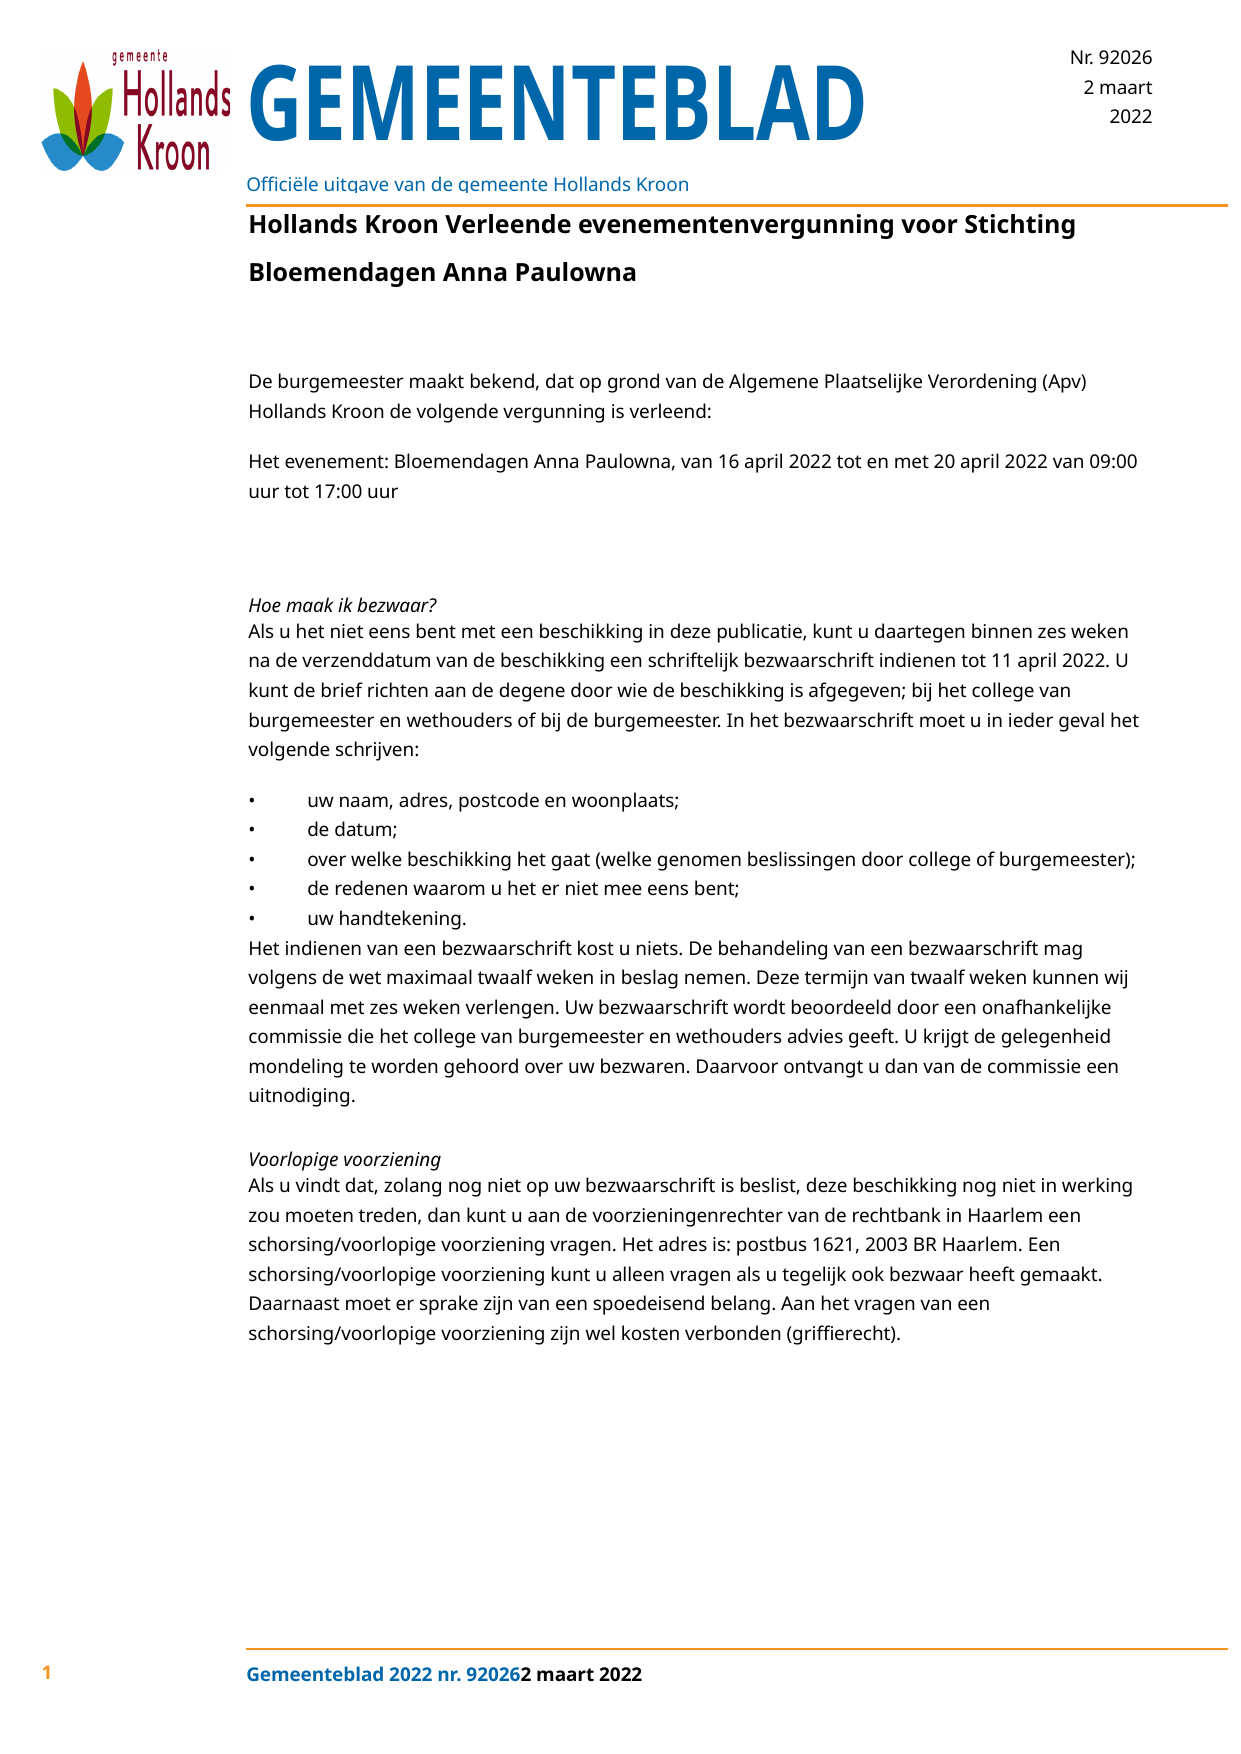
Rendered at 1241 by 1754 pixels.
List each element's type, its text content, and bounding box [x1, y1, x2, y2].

text Hoe maak ik bezwaar? [248, 592, 1152, 618]
picture [41, 47, 231, 172]
text Het indienen van een bezwaarschrift kost u niets. De behandeling van een bezwaarschrift mag volgens de wet maximaal twaalf weken in beslag nemen. Deze termijn van twaalf weken kunnen wij eenmaal met zes weken verlengen. Uw bezwaarschrift wordt beoordeeld door een onafhankelijke commissie die het college van burgemeester en wethouders advies geeft. U krijgt de gelegenheid mondeling te worden gehoord over uw bezwaren. Daarvoor ontvangt u dan van de commissie een uitnodiging. [248, 935, 1152, 1108]
text Hollands Kroon Verleende evenementenvergunning voor Stichting Bloemendagen Anna Paulowna [248, 207, 1152, 288]
list uw handtekening. [248, 905, 1152, 931]
list de datum; [248, 816, 1152, 842]
text De burgemeester maakt bekend, dat op grond van de Algemene Plaatselijke Verordening (Apv) Hollands Kroon de volgende vergunning is verleend: [248, 368, 1152, 424]
list de redenen waarom u het er niet mee eens bent; [248, 876, 1152, 901]
text Als u vindt dat, zolang nog niet op uw bezwaarschrift is beslist, deze beschikking nog niet in werking zou moeten treden, dan kunt u aan de voorzieningenrechter van de rechtbank in Haarlem een schorsing/voorlopige voorziening vragen. Het adres is: postbus 1621, 2003 BR Haarlem. Een schorsing/voorlopige voorziening kunt u alleen vragen als u tegelijk ook bezwaar heeft gemaakt. Daarnaast moet er sprake zijn van een spoedeisend belang. Aan het vragen van een schorsing/voorlopige voorziening zijn wel kosten verbonden (griffierecht). [248, 1172, 1152, 1346]
list over welke beschikking het gaat (welke genomen beslissingen door college of burgemeester); [248, 846, 1152, 872]
text Voorlopige voorziening [248, 1147, 1152, 1172]
list uw naam, adres, postcode en woonplaats; [248, 787, 1152, 812]
text Als u het niet eens bent met een beschikking in deze publicatie, kunt u daartegen binnen zes weken na de verzenddatum van de beschikking een schriftelijk bezwaarschrift indienen tot 11 april 2022. U kunt de brief richten aan de degene door wie de beschikking is afgegeven; bij het college van burgemeester en wethouders of bij de burgemeester. In het bezwaarschrift moet u in ieder geval het volgende schrijven: [248, 618, 1152, 762]
text Het evenement: Bloemendagen Anna Paulowna, van 16 april 2022 tot en met 20 april 2022 van 09:00 uur tot 17:00 uur [248, 448, 1152, 504]
